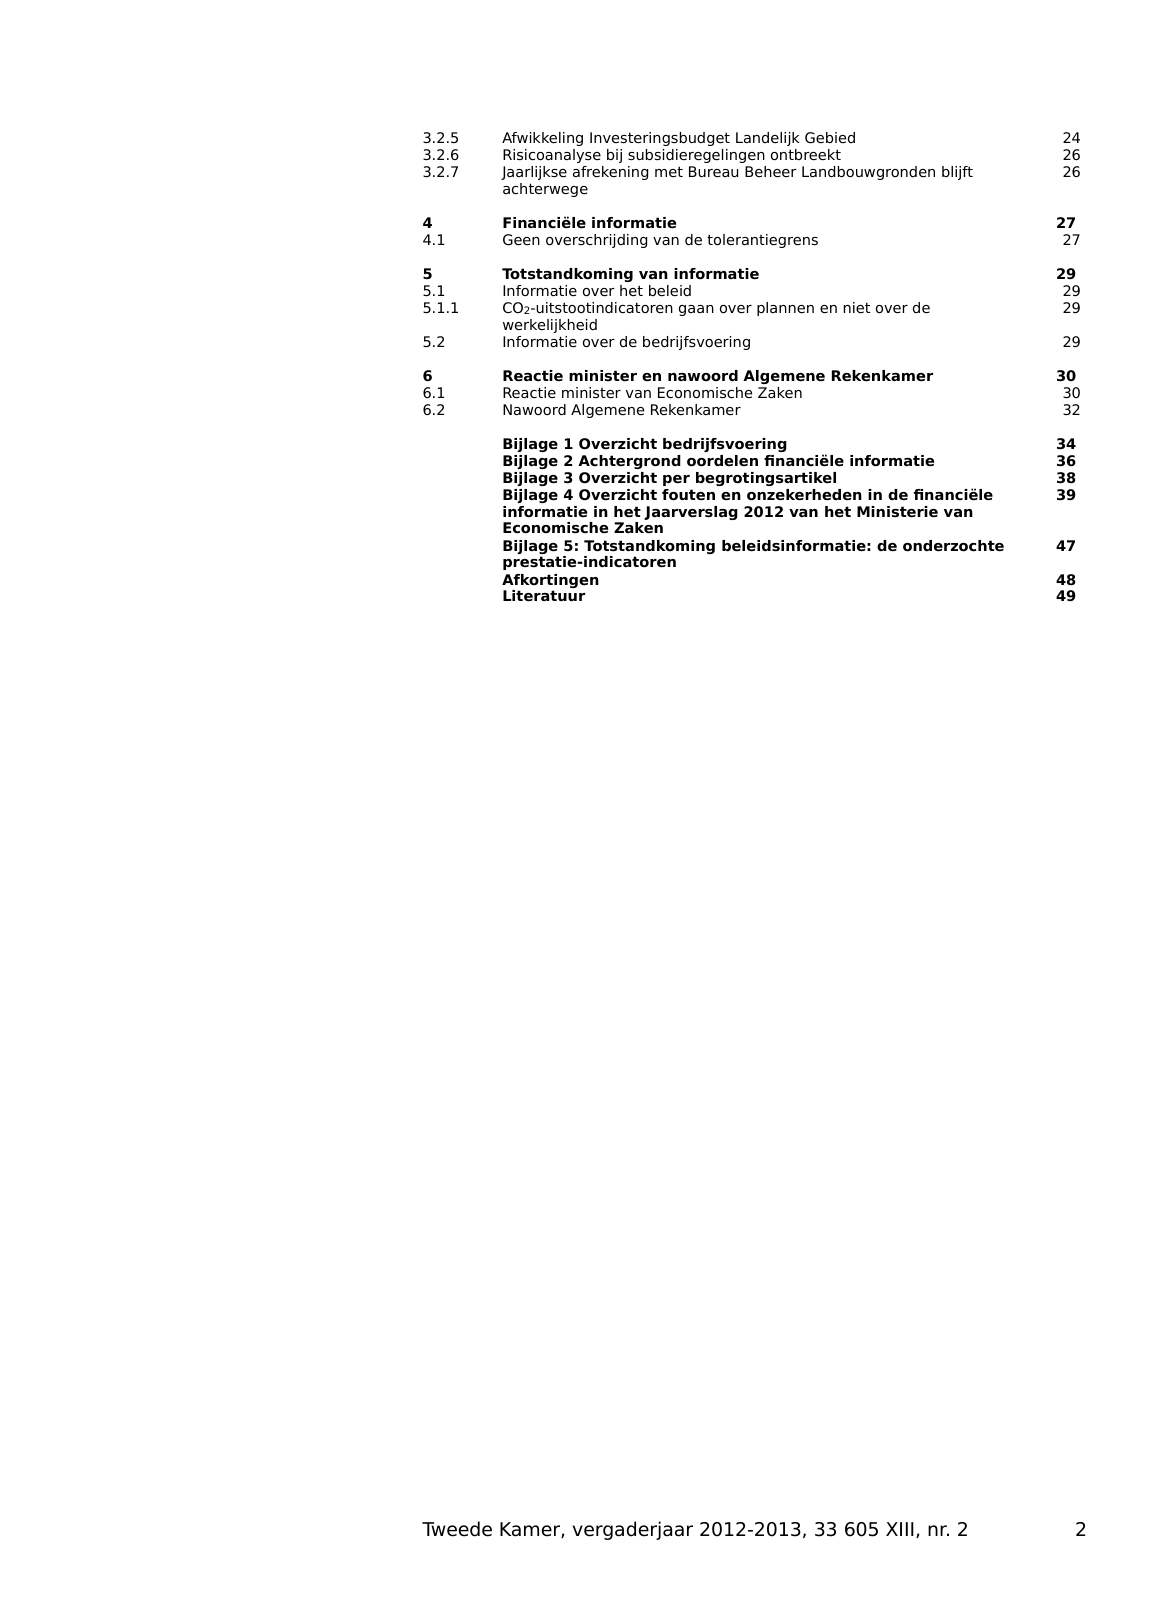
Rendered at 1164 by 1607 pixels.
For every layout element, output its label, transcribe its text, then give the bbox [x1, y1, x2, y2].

table_cell 36 [1028, 453, 1087, 469]
table_cell Totstandkoming van informatie [496, 266, 1028, 283]
table_cell [1028, 351, 1087, 368]
table_cell [1028, 419, 1087, 436]
table_cell Afwikkeling Investeringsbudget Landelijk Gebied [496, 130, 1028, 147]
table_cell Bijlage 5: Totstandkoming beleidsinformatie: de onderzochte prestatie-indicatoren [496, 538, 1028, 571]
table_cell 3.2.6 [422, 147, 496, 164]
table_cell Bijlage 3 Overzicht per begrotingsartikel [496, 470, 1028, 486]
table_cell Informatie over de bedrijfsvoering [496, 334, 1028, 351]
table_cell 29 [1028, 334, 1087, 351]
table_cell Bijlage 4 Overzicht fouten en onzekerheden in de financiële informatie in het Jaarverslag 2012 van het Ministerie van Economische Zaken [496, 486, 1028, 537]
table_cell 29 [1028, 266, 1087, 283]
table_cell 29 [1028, 300, 1087, 334]
table_cell Bijlage 2 Achtergrond oordelen financiële informatie [496, 453, 1028, 469]
table_cell Financiële informatie [496, 215, 1028, 232]
table_cell [422, 436, 496, 452]
table_cell 3.2.7 [422, 164, 496, 198]
table_cell Reactie minister van Economische Zaken [496, 385, 1028, 402]
table_cell Bijlage 1 Overzicht bedrijfsvoering [496, 436, 1028, 452]
table_cell CO2-uitstootindicatoren gaan over plannen en niet over de werkelijkheid [496, 300, 1028, 334]
table_cell [422, 351, 496, 368]
table_cell 6.1 [422, 385, 496, 402]
table_cell [422, 198, 496, 215]
table_cell [422, 538, 496, 571]
table_cell 24 [1028, 130, 1087, 147]
table_cell 29 [1028, 283, 1087, 300]
table_cell [422, 249, 496, 266]
table_cell [496, 249, 1028, 266]
table_cell Literatuur [496, 588, 1028, 605]
table_cell 32 [1028, 402, 1087, 418]
table_cell 5.1 [422, 283, 496, 300]
table_cell Geen overschrijding van de tolerantiegrens [496, 232, 1028, 249]
table_cell 30 [1028, 368, 1087, 384]
table_cell Informatie over het beleid [496, 283, 1028, 300]
table_cell [496, 351, 1028, 368]
table_cell 4.1 [422, 232, 496, 249]
table_cell [1028, 198, 1087, 215]
table_cell Reactie minister en nawoord Algemene Rekenkamer [496, 368, 1028, 384]
table_cell 39 [1028, 486, 1087, 537]
table_cell 4 [422, 215, 496, 232]
table_cell [422, 486, 496, 537]
table_cell [422, 470, 496, 486]
table_cell [1028, 249, 1087, 266]
table_cell Jaarlijkse afrekening met Bureau Beheer Landbouwgronden blijft achterwege [496, 164, 1028, 198]
table_cell Nawoord Algemene Rekenkamer [496, 402, 1028, 418]
table_cell 30 [1028, 385, 1087, 402]
table_cell [496, 198, 1028, 215]
table_cell 38 [1028, 470, 1087, 486]
table_cell Risicoanalyse bij subsidieregelingen ontbreekt [496, 147, 1028, 164]
table_cell 27 [1028, 215, 1087, 232]
table_cell 5.2 [422, 334, 496, 351]
table_cell [496, 419, 1028, 436]
table_cell 6 [422, 368, 496, 384]
table_cell [422, 588, 496, 605]
table_cell 34 [1028, 436, 1087, 452]
table_cell 47 [1028, 538, 1087, 571]
table_cell 3.2.5 [422, 130, 496, 147]
table_cell [422, 453, 496, 469]
table_cell 5 [422, 266, 496, 283]
table_cell Afkortingen [496, 571, 1028, 588]
table_cell 49 [1028, 588, 1087, 605]
table_cell 6.2 [422, 402, 496, 418]
table_cell 48 [1028, 571, 1087, 588]
table_cell 27 [1028, 232, 1087, 249]
table_cell 26 [1028, 164, 1087, 198]
table_cell [422, 419, 496, 436]
table_cell 5.1.1 [422, 300, 496, 334]
table_cell [422, 571, 496, 588]
table_cell 26 [1028, 147, 1087, 164]
